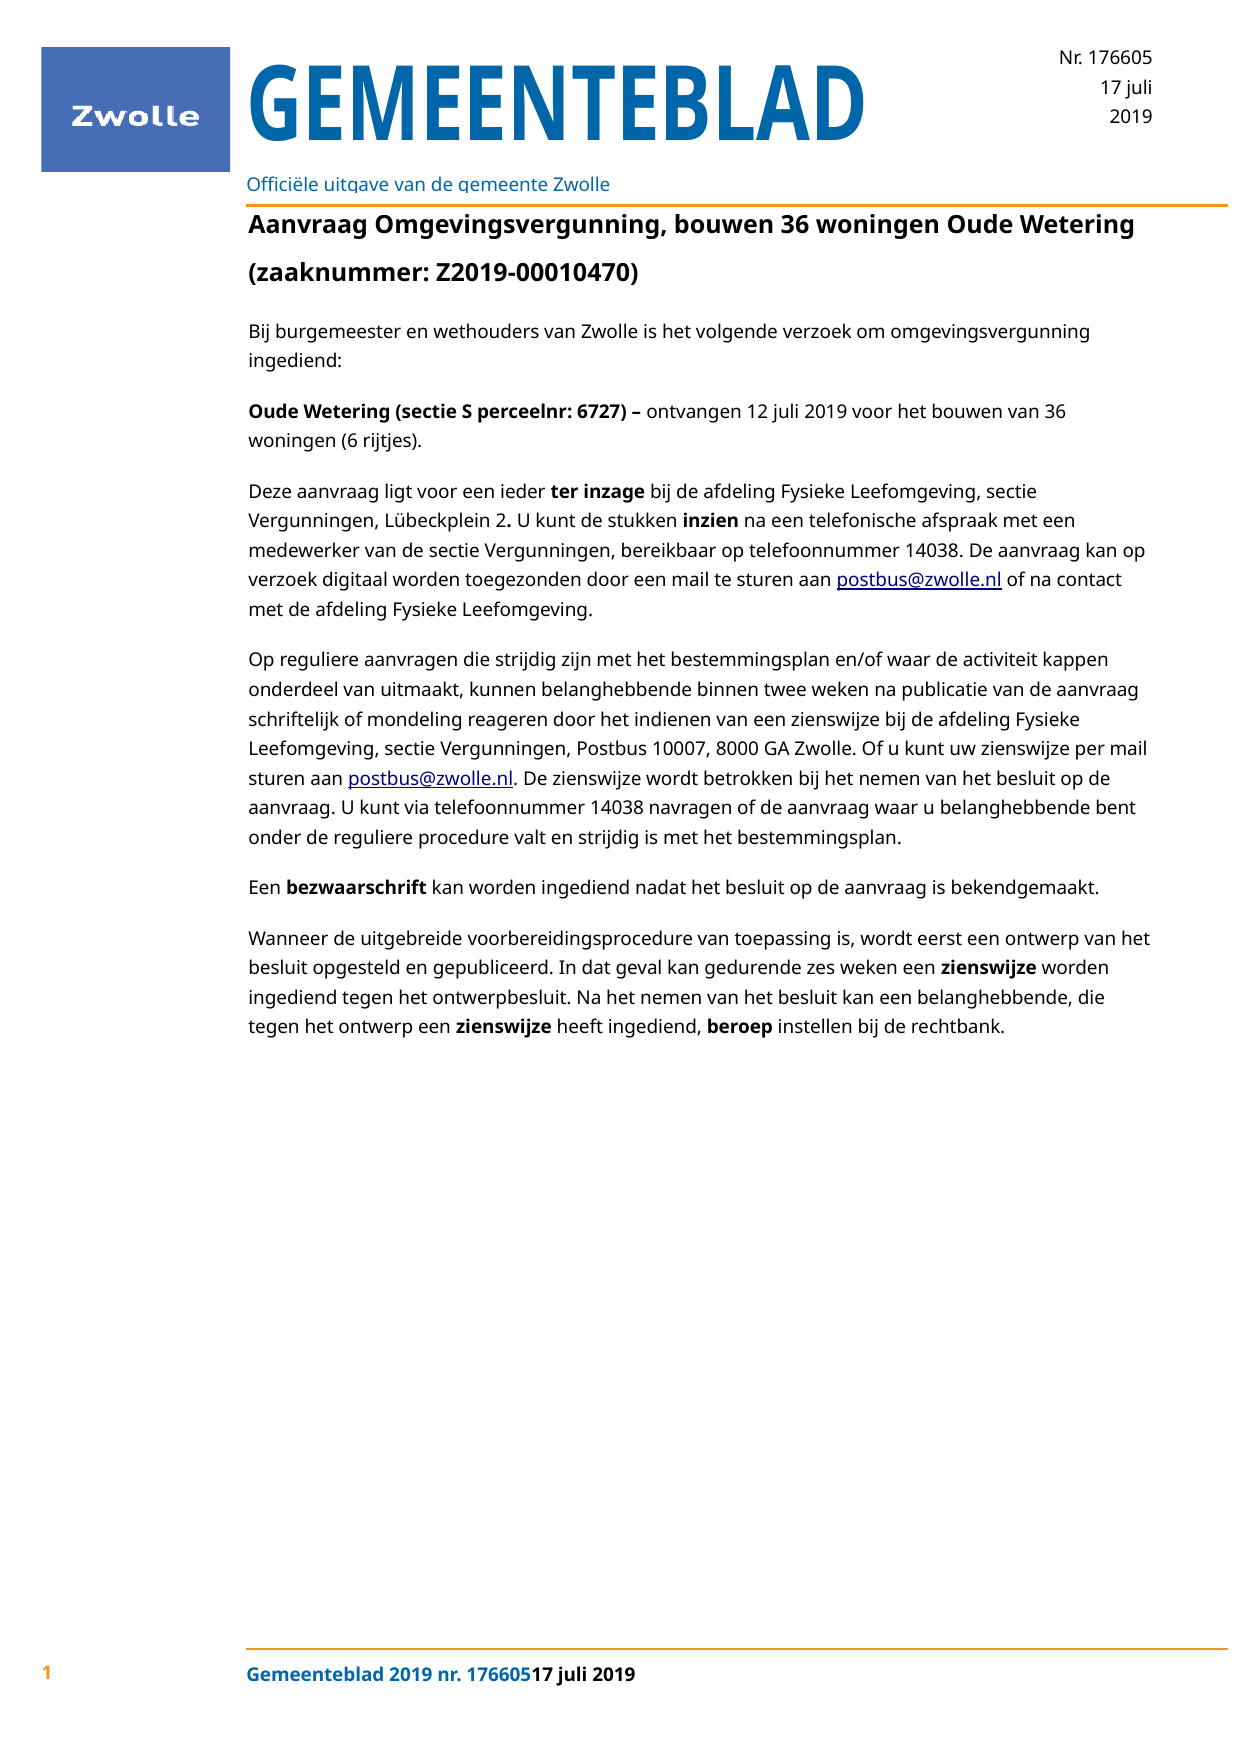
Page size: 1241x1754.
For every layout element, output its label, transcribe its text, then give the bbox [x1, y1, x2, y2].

text Deze aanvraag ligt voor een ieder ter inzage bij de afdeling Fysieke Leefomgeving, sectie Vergunningen, Lübeckplein 2. U kunt de stukken inzien na een telefonische afspraak met een medewerker van de sectie Vergunningen, bereikbaar op telefoonnummer 14038. De aanvraag kan op verzoek digitaal worden toegezonden door een mail te sturen aan postbus@zwolle.nl of na contact met de afdeling Fysieke Leefomgeving. [248, 478, 1152, 622]
text Aanvraag Omgevingsvergunning, bouwen 36 woningen Oude Wetering (zaaknummer: Z2019-00010470) [248, 207, 1152, 288]
text Op reguliere aanvragen die strijdig zijn met het bestemmingsplan en/of waar de activiteit kappen onderdeel van uitmaakt, kunnen belanghebbende binnen twee weken na publicatie van de aanvraag schriftelijk of mondeling reageren door het indienen van een zienswijze bij de afdeling Fysieke Leefomgeving, sectie Vergunningen, Postbus 10007, 8000 GA Zwolle. Of u kunt uw zienswijze per mail sturen aan postbus@zwolle.nl. De zienswijze wordt betrokken bij het nemen van het besluit op de aanvraag. U kunt via telefoonnummer 14038 navragen of de aanvraag waar u belanghebbende bent onder de reguliere procedure valt en strijdig is met het bestemmingsplan. [248, 647, 1152, 850]
text Wanneer de uitgebreide voorbereidingsprocedure van toepassing is, wordt eerst een ontwerp van het besluit opgesteld en gepubliceerd. In dat geval kan gedurende zes weken een zienswijze worden ingediend tegen het ontwerpbesluit. Na het nemen van het besluit kan een belanghebbende, die tegen het ontwerp een zienswijze heeft ingediend, beroep instellen bij de rechtbank. [248, 925, 1152, 1039]
picture [41, 47, 231, 172]
text Bij burgemeester en wethouders van Zwolle is het volgende verzoek om omgevingsvergunning ingediend: [248, 318, 1152, 373]
text Oude Wetering (sectie S perceelnr: 6727) – ontvangen 12 juli 2019 voor het bouwen van 36 woningen (6 rijtjes). [248, 398, 1152, 453]
text Een bezwaarschrift kan worden ingediend nadat het besluit op de aanvraag is bekendgemaakt. [248, 874, 1152, 900]
